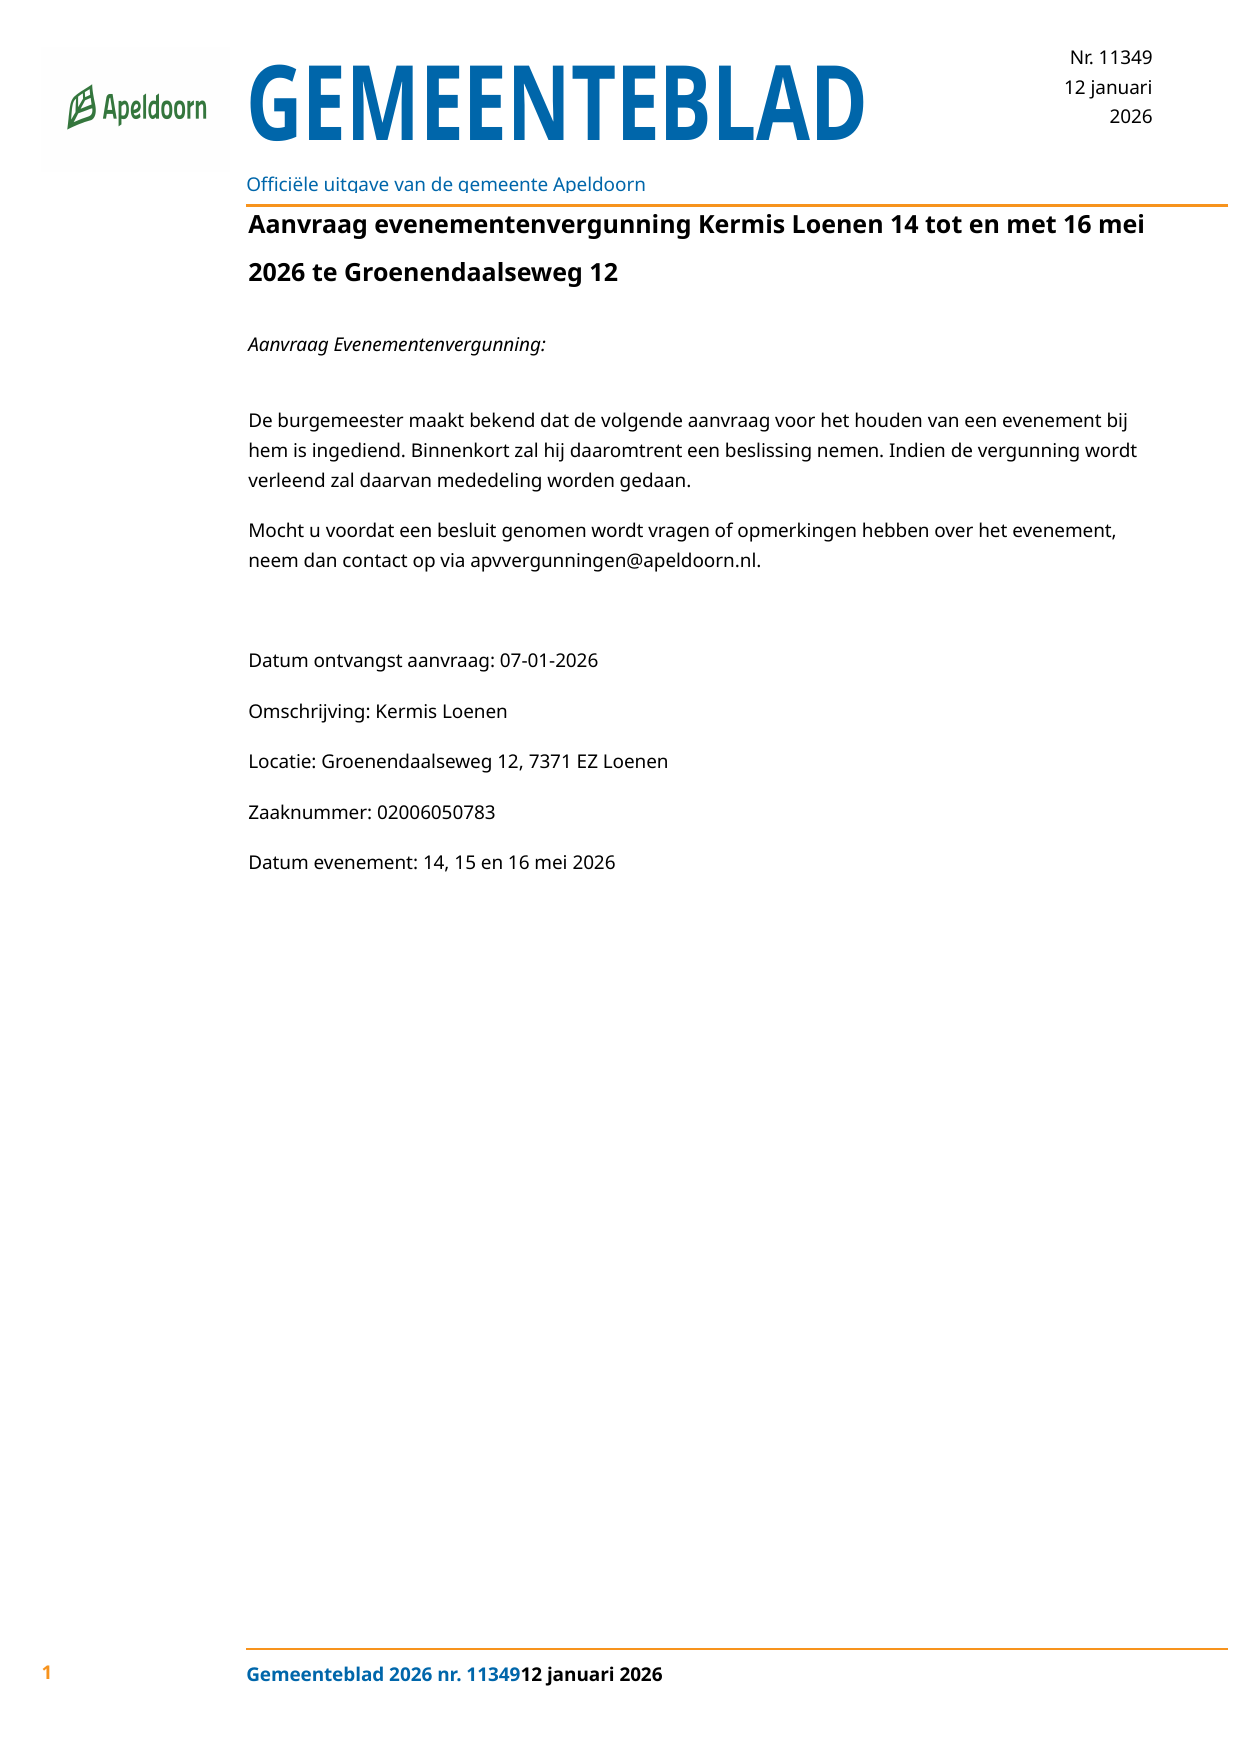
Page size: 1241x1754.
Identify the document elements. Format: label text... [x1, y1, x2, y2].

text De burgemeester maakt bekend dat de volgende aanvraag voor het houden van een evenement bij hem is ingediend. Binnenkort zal hij daaromtrent een beslissing nemen. Indien de vergunning wordt verleend zal daarvan mededeling worden gedaan. [248, 408, 1152, 492]
text Zaaknummer: 02006050783 [248, 799, 1152, 824]
text Datum ontvangst aanvraag: 07-01-2026 [248, 648, 1152, 673]
text Omschrijving: Kermis Loenen [248, 698, 1152, 724]
text Aanvraag evenementenvergunning Kermis Loenen 14 tot en met 16 mei 2026 te Groenendaalseweg 12 [248, 207, 1152, 288]
text Mocht u voordat een besluit genomen wordt vragen of opmerkingen hebben over het evenement, neem dan contact op via apvvergunningen@apeldoorn.nl. [248, 517, 1152, 572]
text Datum evenement: 14, 15 en 16 mei 2026 [248, 849, 1152, 875]
text Locatie: Groenendaalseweg 12, 7371 EZ Loenen [248, 748, 1152, 774]
text Aanvraag Evenementenvergunning: [248, 331, 1152, 357]
picture [41, 47, 231, 172]
